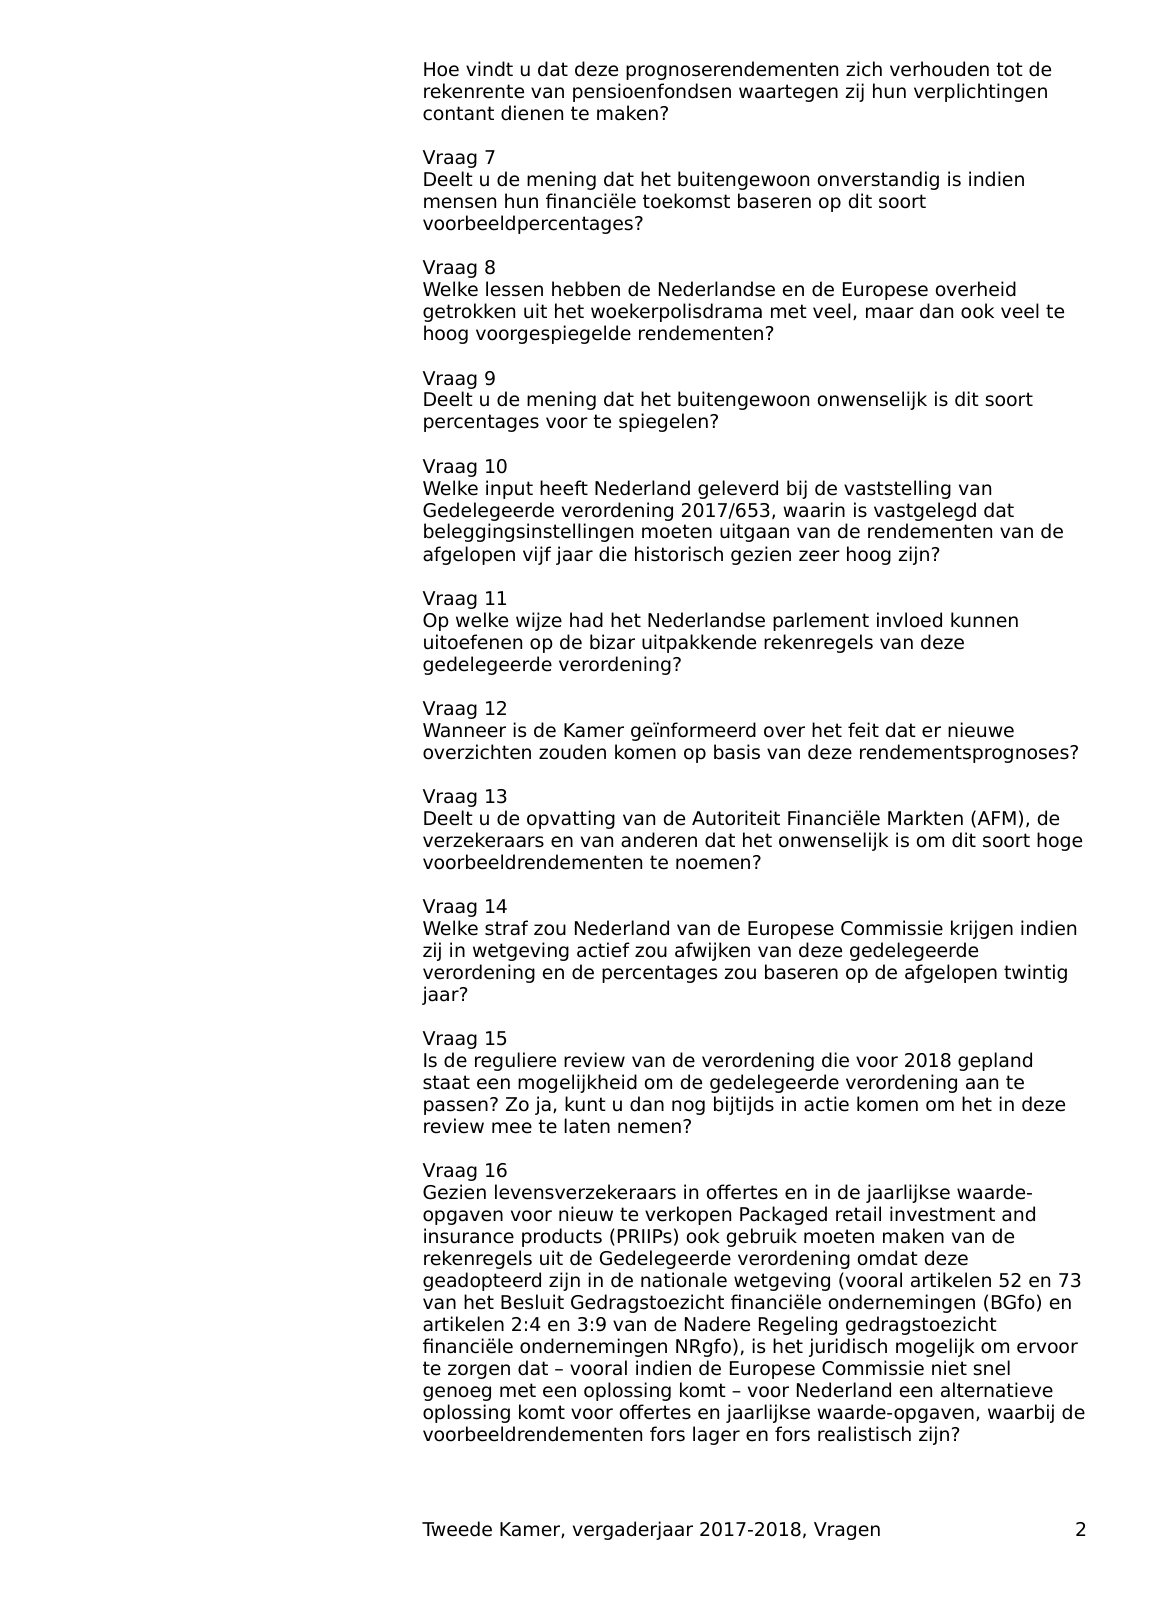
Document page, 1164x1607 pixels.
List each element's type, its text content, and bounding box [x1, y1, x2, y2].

text Is de reguliere review van de verordening die voor 2018 gepland staat een mogelijkheid om de gedelegeerde verordening aan te passen? Zo ja, kunt u dan nog bijtijds in actie komen om het in deze review mee te laten nemen? [422, 1050, 1087, 1138]
text Deelt u de mening dat het buitengewoon onverstandig is indien mensen hun financiële toekomst baseren op dit soort voorbeeldpercentages? [422, 169, 1087, 235]
text Hoe vindt u dat deze prognoserendementen zich verhouden tot de rekenrente van pensioenfondsen waartegen zij hun verplichtingen contant dienen te maken? [422, 59, 1087, 125]
text Vraag 13 [422, 786, 1087, 808]
text Vraag 16 [422, 1160, 1087, 1182]
text Gezien levensverzekeraars in offertes en in de jaarlijkse waarde-opgaven voor nieuw te verkopen Packaged retail investment and insurance products (PRIIPs) ook gebruik moeten maken van de rekenregels uit de Gedelegeerde verordening omdat deze geadopteerd zijn in de nationale wetgeving (vooral artikelen 52 en 73 van het Besluit Gedragstoezicht financiële ondernemingen (BGfo) en artikelen 2:4 en 3:9 van de Nadere Regeling gedragstoezicht financiële ondernemingen NRgfo), is het juridisch mogelijk om ervoor te zorgen dat – vooral indien de Europese Commissie niet snel genoeg met een oplossing komt – voor Nederland een alternatieve oplossing komt voor offertes en jaarlijkse waarde-opgaven, waarbij de voorbeeldrendementen fors lager en fors realistisch zijn? [422, 1182, 1087, 1446]
text Vraag 14 [422, 896, 1087, 918]
text Op welke wijze had het Nederlandse parlement invloed kunnen uitoefenen op de bizar uitpakkende rekenregels van deze gedelegeerde verordening? [422, 609, 1087, 676]
text Vraag 12 [422, 698, 1087, 720]
text Deelt u de mening dat het buitengewoon onwenselijk is dit soort percentages voor te spiegelen? [422, 389, 1087, 433]
text Vraag 10 [422, 456, 1087, 477]
text Vraag 9 [422, 367, 1087, 389]
text Deelt u de opvatting van de Autoriteit Financiële Markten (AFM), de verzekeraars en van anderen dat het onwenselijk is om dit soort hoge voorbeeldrendementen te noemen? [422, 808, 1087, 874]
text Wanneer is de Kamer geïnformeerd over het feit dat er nieuwe overzichten zouden komen op basis van deze rendementsprognoses? [422, 720, 1087, 764]
text Welke lessen hebben de Nederlandse en de Europese overheid getrokken uit het woekerpolisdrama met veel, maar dan ook veel te hoog voorgespiegelde rendementen? [422, 279, 1087, 345]
text Vraag 7 [422, 147, 1087, 169]
text Welke input heeft Nederland geleverd bij de vaststelling van Gedelegeerde verordening 2017/653, waarin is vastgelegd dat beleggingsinstellingen moeten uitgaan van de rendementen van de afgelopen vijf jaar die historisch gezien zeer hoog zijn? [422, 477, 1087, 565]
text Welke straf zou Nederland van de Europese Commissie krijgen indien zij in wetgeving actief zou afwijken van deze gedelegeerde verordening en de percentages zou baseren op de afgelopen twintig jaar? [422, 918, 1087, 1006]
text Vraag 8 [422, 257, 1087, 279]
text Vraag 11 [422, 588, 1087, 609]
text Vraag 15 [422, 1028, 1087, 1050]
